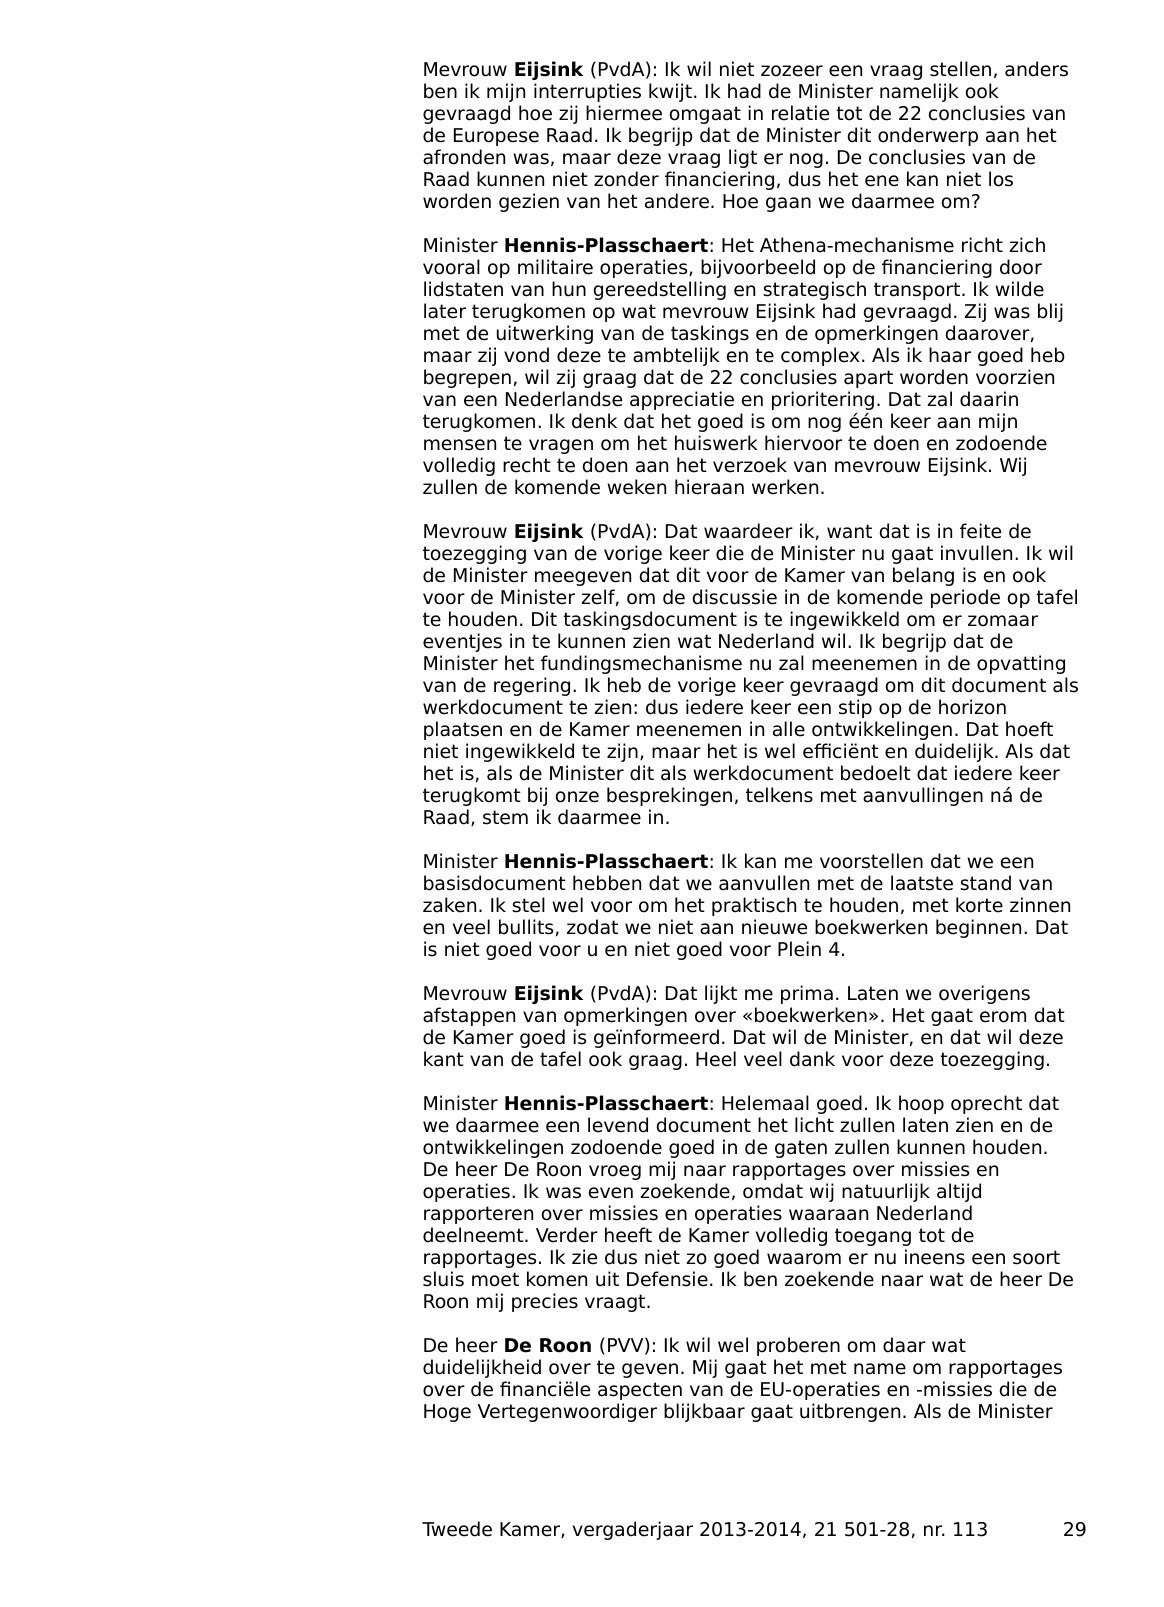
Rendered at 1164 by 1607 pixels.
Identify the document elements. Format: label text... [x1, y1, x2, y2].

text Mevrouw Eijsink (PvdA): Ik wil niet zozeer een vraag stellen, anders ben ik mijn interrupties kwijt. Ik had de Minister namelijk ook gevraagd hoe zij hiermee omgaat in relatie tot de 22 conclusies van de Europese Raad. Ik begrijp dat de Minister dit onderwerp aan het afronden was, maar deze vraag ligt er nog. De conclusies van de Raad kunnen niet zonder financiering, dus het ene kan niet los worden gezien van het andere. Hoe gaan we daarmee om? [422, 59, 1087, 213]
text Mevrouw Eijsink (PvdA): Dat lijkt me prima. Laten we overigens afstappen van opmerkingen over «boekwerken». Het gaat erom dat de Kamer goed is geïnformeerd. Dat wil de Minister, en dat wil deze kant van de tafel ook graag. Heel veel dank voor deze toezegging. [422, 983, 1087, 1071]
text De heer De Roon vroeg mij naar rapportages over missies en operaties. Ik was even zoekende, omdat wij natuurlijk altijd rapporteren over missies en operaties waaraan Nederland deelneemt. Verder heeft de Kamer volledig toegang tot de rapportages. Ik zie dus niet zo goed waarom er nu ineens een soort sluis moet komen uit Defensie. Ik ben zoekende naar wat de heer De Roon mij precies vraagt. [422, 1159, 1087, 1313]
text Minister Hennis-Plasschaert: Het Athena-mechanisme richt zich vooral op militaire operaties, bijvoorbeeld op de financiering door lidstaten van hun gereedstelling en strategisch transport. Ik wilde later terugkomen op wat mevrouw Eijsink had gevraagd. Zij was blij met de uitwerking van de taskings en de opmerkingen daarover, maar zij vond deze te ambtelijk en te complex. Als ik haar goed heb begrepen, wil zij graag dat de 22 conclusies apart worden voorzien van een Nederlandse appreciatie en prioritering. Dat zal daarin terugkomen. Ik denk dat het goed is om nog één keer aan mijn mensen te vragen om het huiswerk hiervoor te doen en zodoende volledig recht te doen aan het verzoek van mevrouw Eijsink. Wij zullen de komende weken hieraan werken. [422, 235, 1087, 499]
text Mevrouw Eijsink (PvdA): Dat waardeer ik, want dat is in feite de toezegging van de vorige keer die de Minister nu gaat invullen. Ik wil de Minister meegeven dat dit voor de Kamer van belang is en ook voor de Minister zelf, om de discussie in de komende periode op tafel te houden. Dit taskingsdocument is te ingewikkeld om er zomaar eventjes in te kunnen zien wat Nederland wil. Ik begrijp dat de Minister het fundingsmechanisme nu zal meenemen in de opvatting van de regering. Ik heb de vorige keer gevraagd om dit document als werkdocument te zien: dus iedere keer een stip op de horizon plaatsen en de Kamer meenemen in alle ontwikkelingen. Dat hoeft niet ingewikkeld te zijn, maar het is wel efficiënt en duidelijk. Als dat het is, als de Minister dit als werkdocument bedoelt dat iedere keer terugkomt bij onze besprekingen, telkens met aanvullingen ná de Raad, stem ik daarmee in. [422, 521, 1087, 829]
text De heer De Roon (PVV): Ik wil wel proberen om daar wat duidelijkheid over te geven. Mij gaat het met name om rapportages over de financiële aspecten van de EU-operaties en -missies die de Hoge Vertegenwoordiger blijkbaar gaat uitbrengen. Als de Minister [422, 1335, 1087, 1423]
text Minister Hennis-Plasschaert: Helemaal goed. Ik hoop oprecht dat we daarmee een levend document het licht zullen laten zien en de ontwikkelingen zodoende goed in de gaten zullen kunnen houden. [422, 1093, 1087, 1159]
text Minister Hennis-Plasschaert: Ik kan me voorstellen dat we een basisdocument hebben dat we aanvullen met de laatste stand van zaken. Ik stel wel voor om het praktisch te houden, met korte zinnen en veel bullits, zodat we niet aan nieuwe boekwerken beginnen. Dat is niet goed voor u en niet goed voor Plein 4. [422, 851, 1087, 961]
